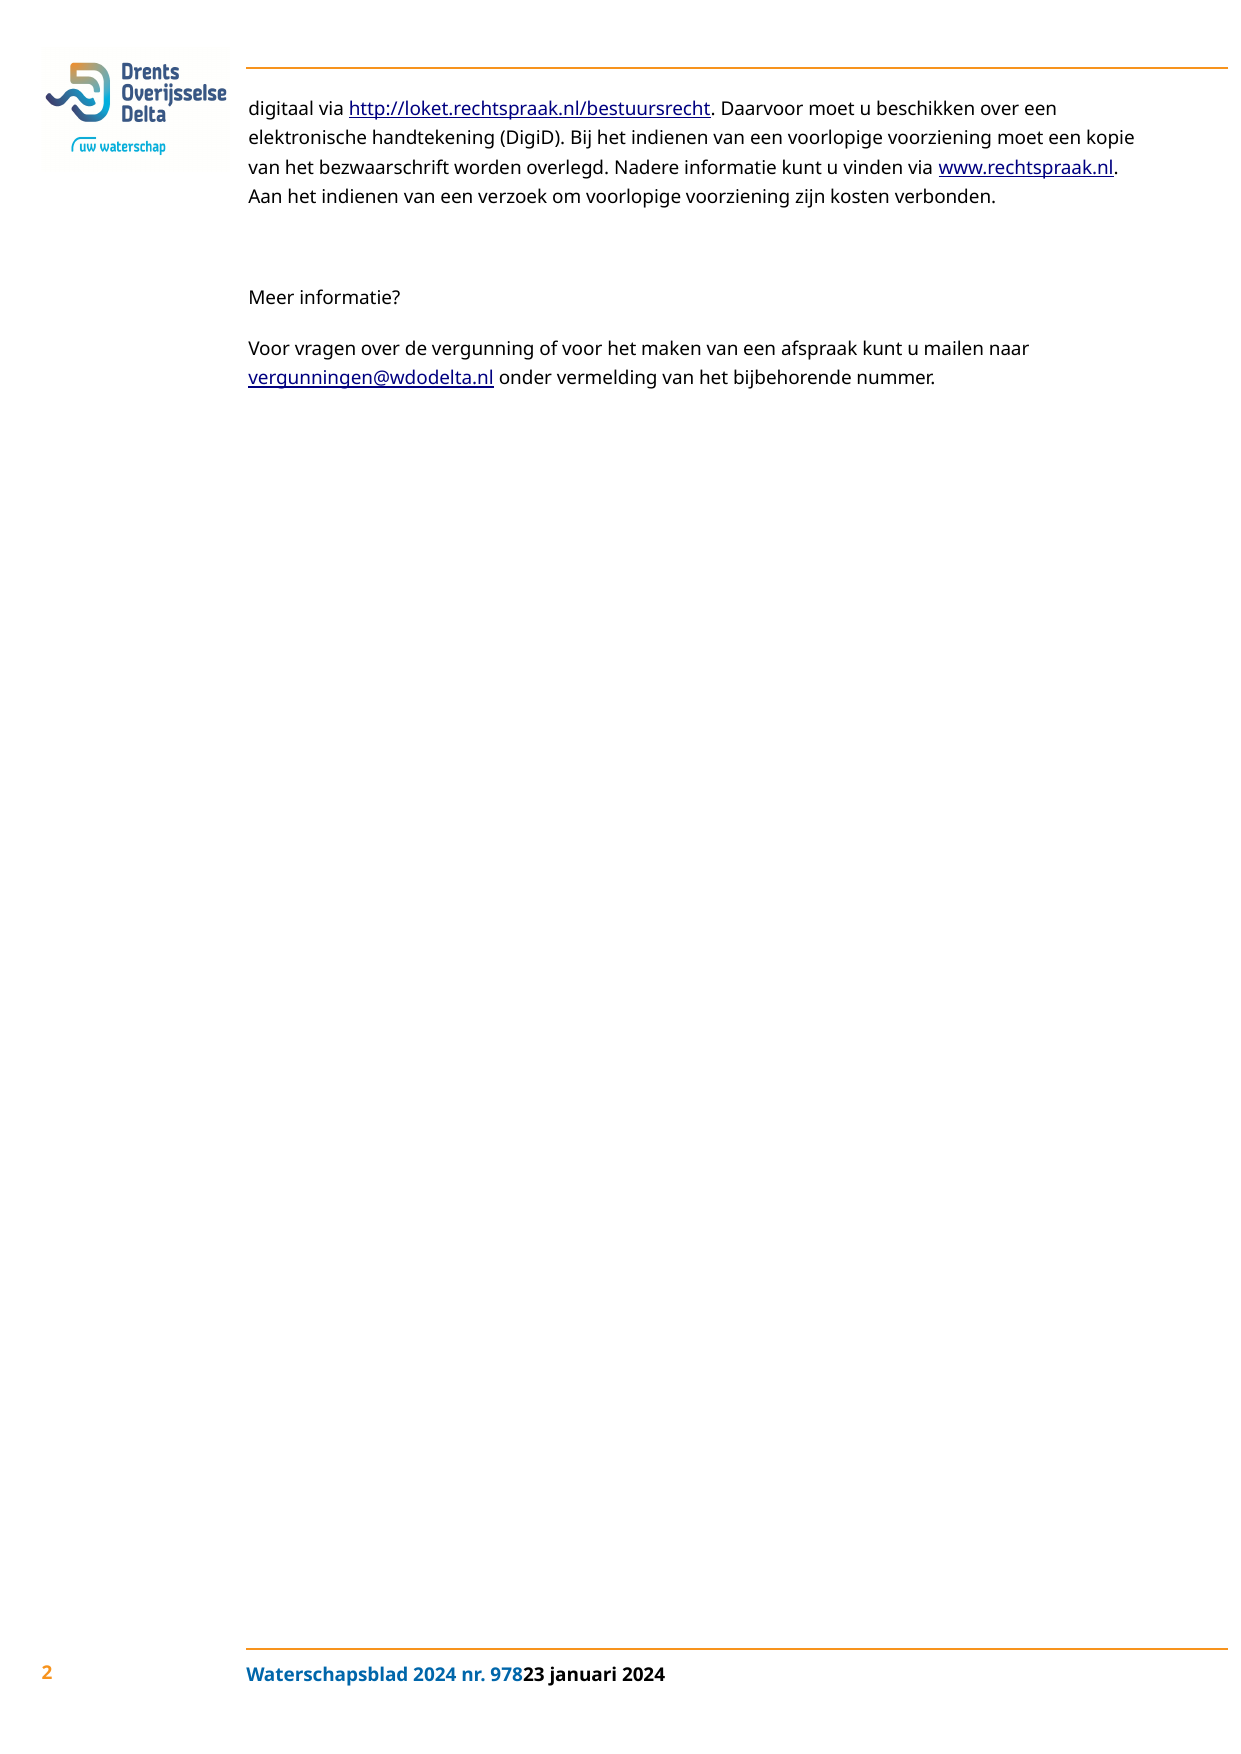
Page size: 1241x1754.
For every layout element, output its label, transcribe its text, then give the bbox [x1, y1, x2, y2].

text Voor vragen over de vergunning of voor het maken van een afspraak kunt u mailen naar vergunningen@wdodelta.nl onder vermelding van het bijbehorende nummer. [248, 335, 1152, 390]
text digitaal via http://loket.rechtspraak.nl/bestuursrecht. Daarvoor moet u beschikken over een elektronische handtekening (DigiD). Bij het indienen van een voorlopige voorziening moet een kopie van het bezwaarschrift worden overlegd. Nadere informatie kunt u vinden via www.rechtspraak.nl. Aan het indienen van een verzoek om voorlopige voorziening zijn kosten verbonden. [248, 95, 1152, 209]
picture [41, 47, 231, 172]
text Meer informatie? [248, 284, 1152, 310]
